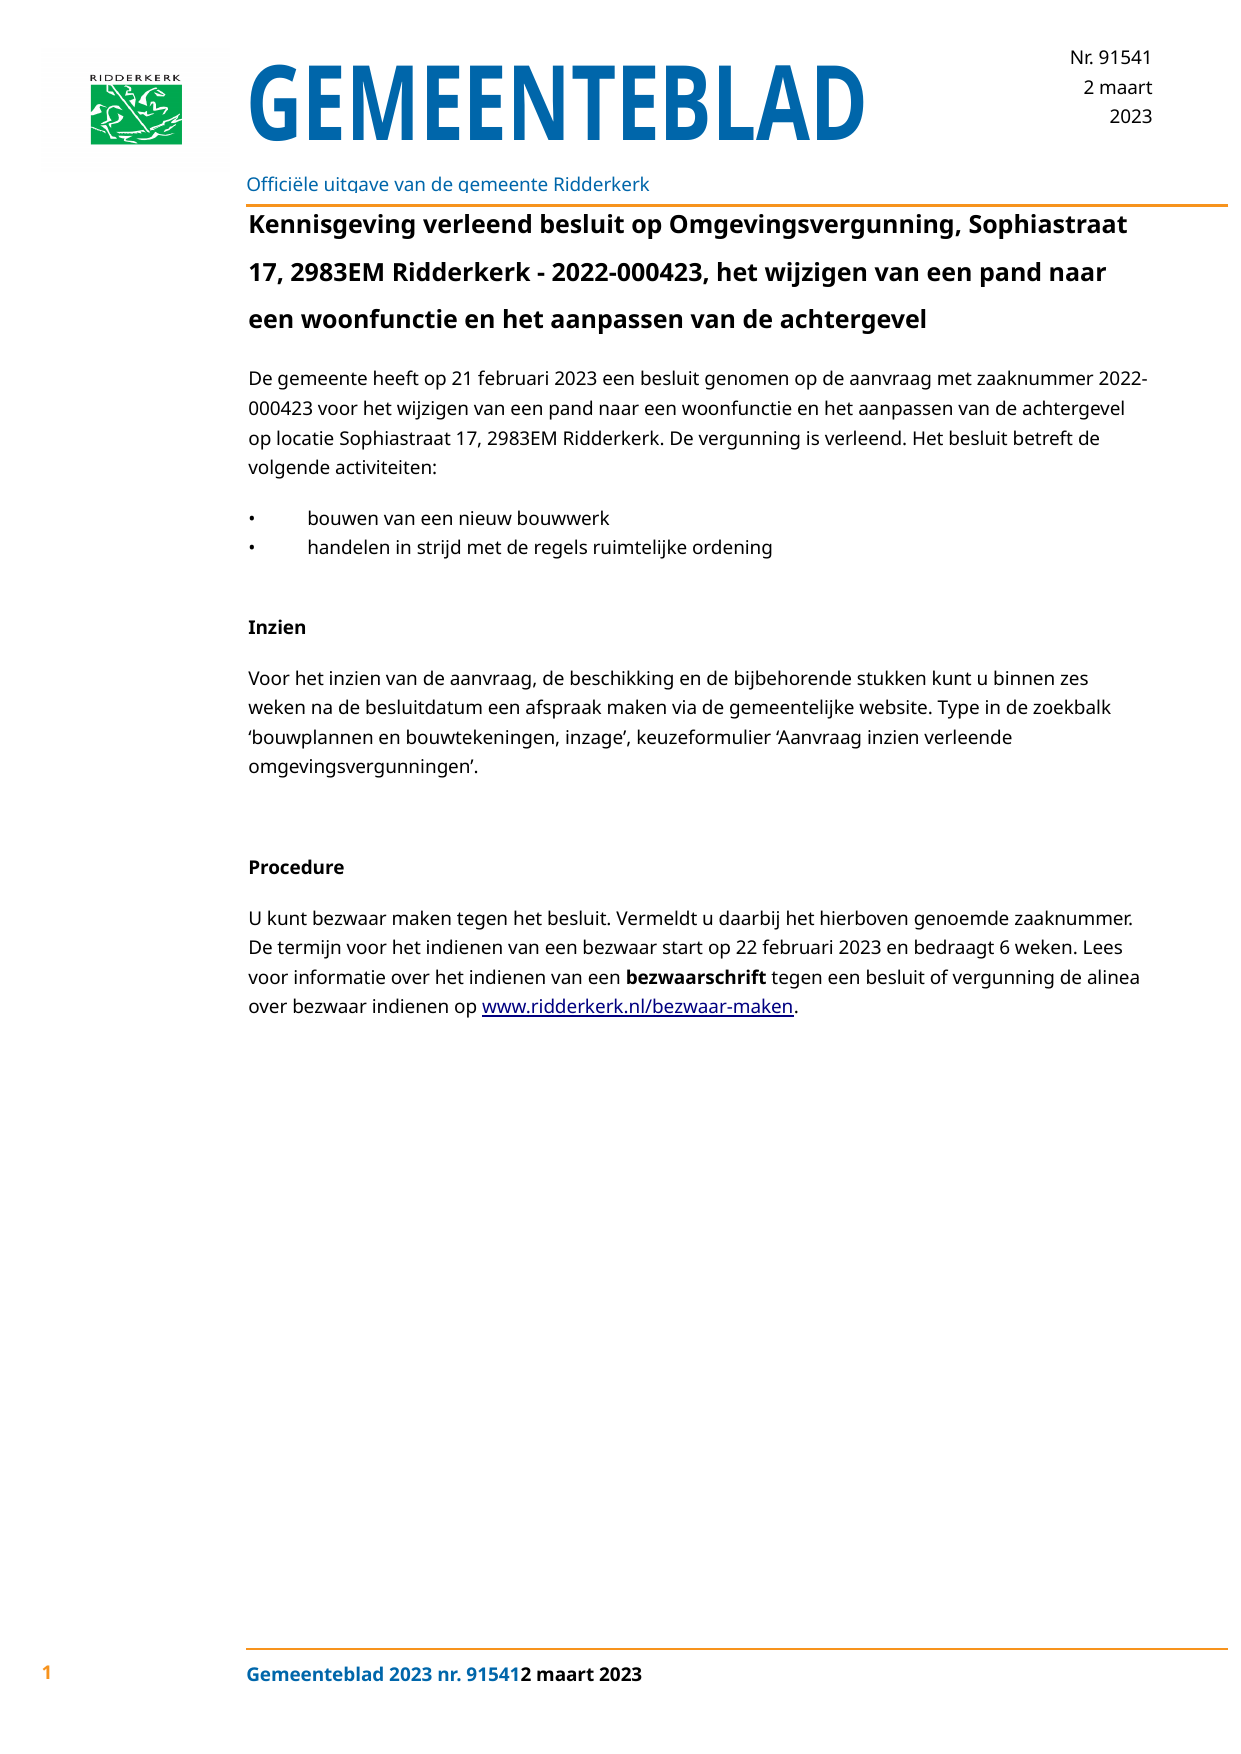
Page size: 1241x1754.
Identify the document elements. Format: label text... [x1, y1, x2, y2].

list bouwen van een nieuw bouwwerk [248, 505, 1152, 530]
list handelen in strijd met de regels ruimtelijke ordening [248, 534, 1152, 560]
text De gemeente heeft op 21 februari 2023 een besluit genomen op de aanvraag met zaaknummer 2022-000423 voor het wijzigen van een pand naar een woonfunctie en het aanpassen van de achtergevel op locatie Sophiastraat 17, 2983EM Ridderkerk. De vergunning is verleend. Het besluit betreft de volgende activiteiten: [248, 366, 1152, 480]
picture [41, 47, 231, 172]
text U kunt bezwaar maken tegen het besluit. Vermeldt u daarbij het hierboven genoemde zaaknummer. De termijn voor het indienen van een bezwaar start op 22 februari 2023 en bedraagt 6 weken. Lees voor informatie over het indienen van een bezwaarschrift tegen een besluit of vergunning de alinea over bezwaar indienen op www.ridderkerk.nl/bezwaar-maken. [248, 905, 1152, 1019]
text Voor het inzien van de aanvraag, de beschikking en de bijbehorende stukken kunt u binnen zes weken na de besluitdatum een afspraak maken via de gemeentelijke website. Type in de zoekbalk ‘bouwplannen en bouwtekeningen, inzage’, keuzeformulier ‘Aanvraag inzien verleende omgevingsvergunningen’. [248, 665, 1152, 779]
text Procedure [248, 854, 1152, 880]
text Inzien [248, 614, 1152, 640]
text Kennisgeving verleend besluit op Omgevingsvergunning, Sophiastraat 17, 2983EM Ridderkerk - 2022-000423, het wijzigen van een pand naar een woonfunctie en het aanpassen van de achtergevel [248, 207, 1152, 336]
